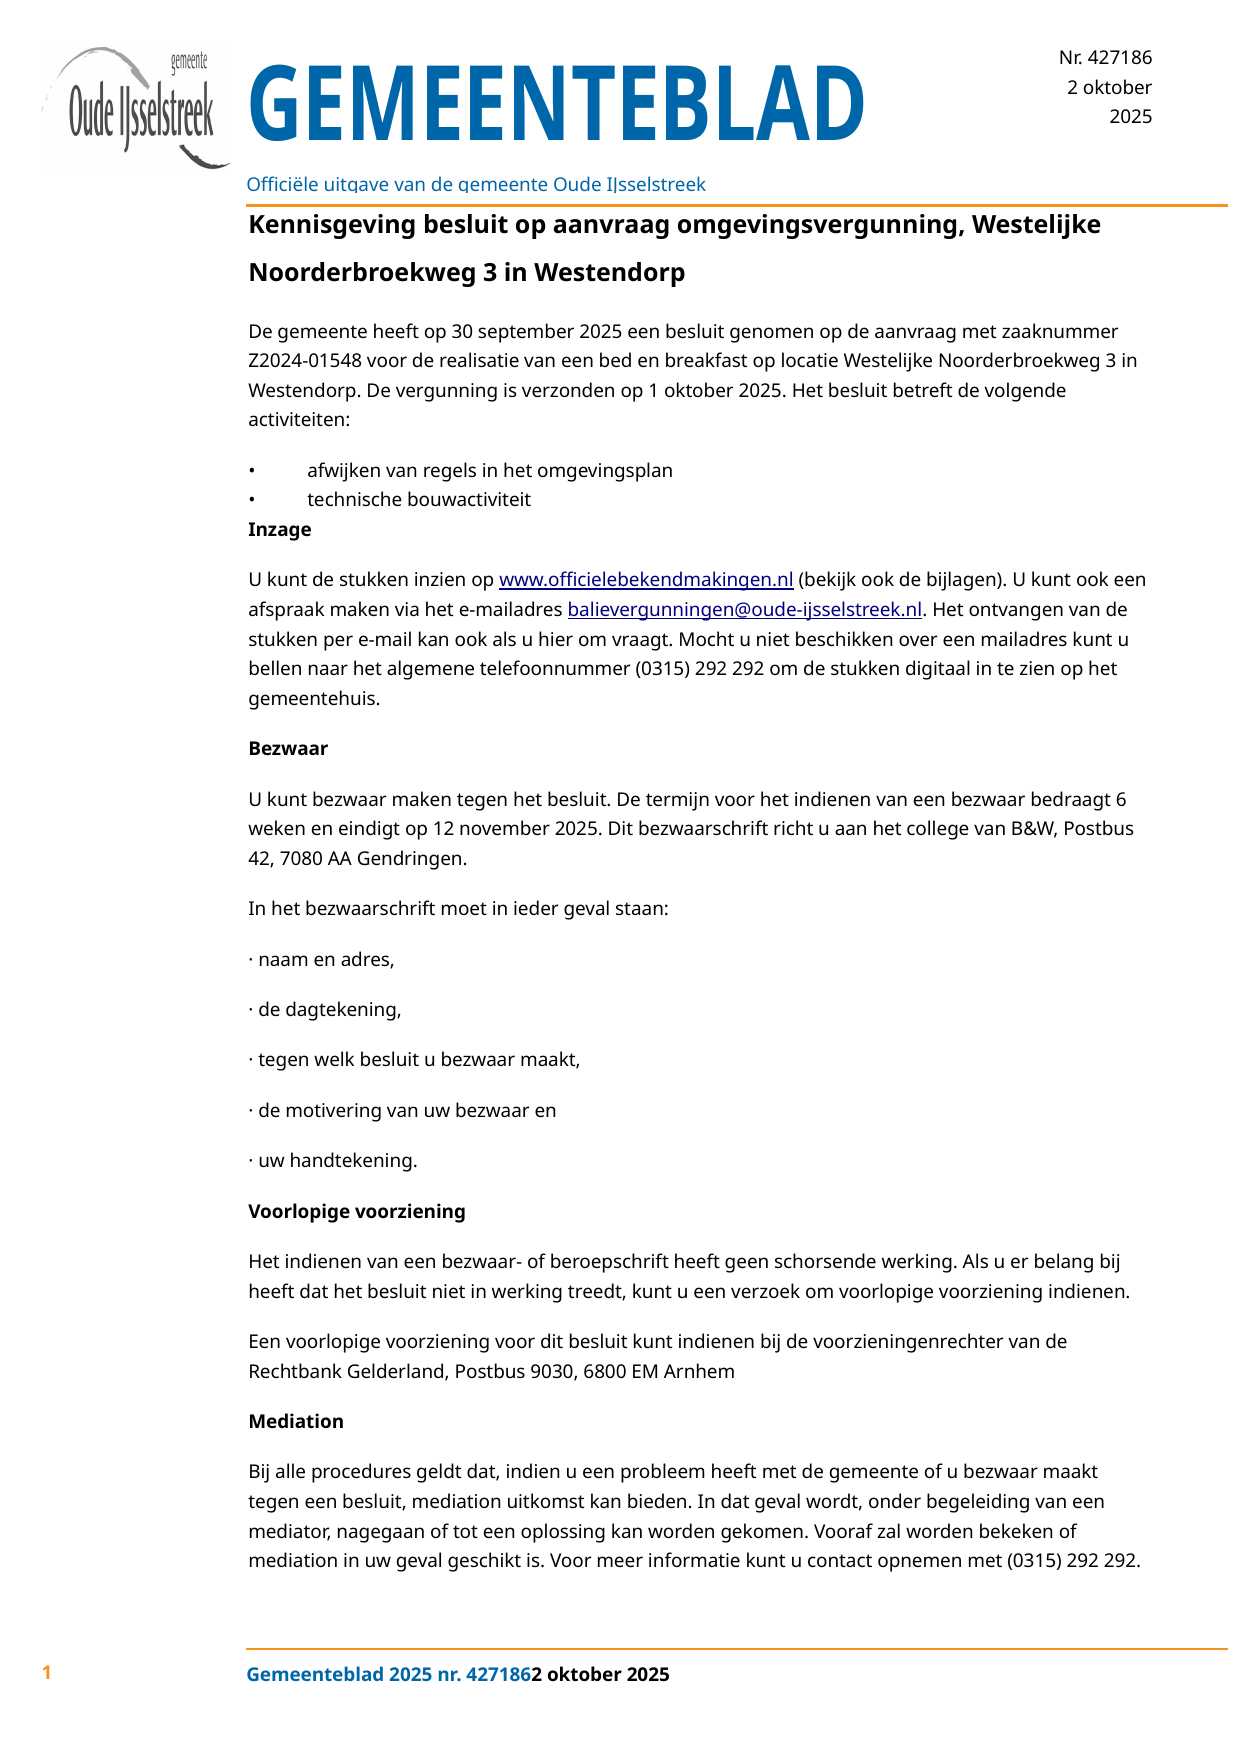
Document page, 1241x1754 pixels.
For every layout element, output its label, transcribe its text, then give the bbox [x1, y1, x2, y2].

text Bij alle procedures geldt dat, indien u een probleem heeft met de gemeente of u bezwaar maakt tegen een besluit, mediation uitkomst kan bieden. In dat geval wordt, onder begeleiding van een mediator, nagegaan of tot een oplossing kan worden gekomen. Vooraf zal worden bekeken of mediation in uw geval geschikt is. Voor meer informatie kunt u contact opnemen met (0315) 292 292. [248, 1459, 1152, 1573]
text · tegen welk besluit u bezwaar maakt, [248, 1047, 1152, 1072]
text · de motivering van uw bezwaar en [248, 1097, 1152, 1123]
list afwijken van regels in het omgevingsplan [248, 457, 1152, 483]
list technische bouwactiviteit [248, 487, 1152, 512]
text Een voorlopige voorziening voor dit besluit kunt indienen bij de voorzieningenrechter van de Rechtbank Gelderland, Postbus 9030, 6800 EM Arnhem [248, 1328, 1152, 1384]
text Kennisgeving besluit op aanvraag omgevingsvergunning, Westelijke Noorderbroekweg 3 in Westendorp [248, 207, 1152, 288]
text · naam en adres, [248, 946, 1152, 972]
text Bezwaar [248, 735, 1152, 761]
text Inzage [248, 516, 1152, 542]
text · uw handtekening. [248, 1147, 1152, 1173]
text Mediation [248, 1408, 1152, 1434]
text In het bezwaarschrift moet in ieder geval staan: [248, 895, 1152, 921]
text U kunt bezwaar maken tegen het besluit. De termijn voor het indienen van een bezwaar bedraagt 6 weken en eindigt op 12 november 2025. Dit bezwaarschrift richt u aan het college van B&W, Postbus 42, 7080 AA Gendringen. [248, 786, 1152, 871]
text Voorlopige voorziening [248, 1198, 1152, 1224]
text Het indienen van een bezwaar- of beroepschrift heeft geen schorsende werking. Als u er belang bij heeft dat het besluit niet in werking treedt, kunt u een verzoek om voorlopige voorziening indienen. [248, 1248, 1152, 1304]
text · de dagtekening, [248, 996, 1152, 1022]
text U kunt de stukken inzien op www.officielebekendmakingen.nl (bekijk ook de bijlagen). U kunt ook een afspraak maken via het e-mailadres balievergunningen@oude-ijsselstreek.nl. Het ontvangen van de stukken per e-mail kan ook als u hier om vraagt. Mocht u niet beschikken over een mailadres kunt u bellen naar het algemene telefoonnummer (0315) 292 292 om de stukken digitaal in te zien op het gemeentehuis. [248, 567, 1152, 711]
text De gemeente heeft op 30 september 2025 een besluit genomen op de aanvraag met zaaknummer Z2024-01548 voor de realisatie van een bed en breakfast op locatie Westelijke Noorderbroekweg 3 in Westendorp. De vergunning is verzonden op 1 oktober 2025. Het besluit betreft de volgende activiteiten: [248, 318, 1152, 432]
picture [41, 47, 231, 172]
